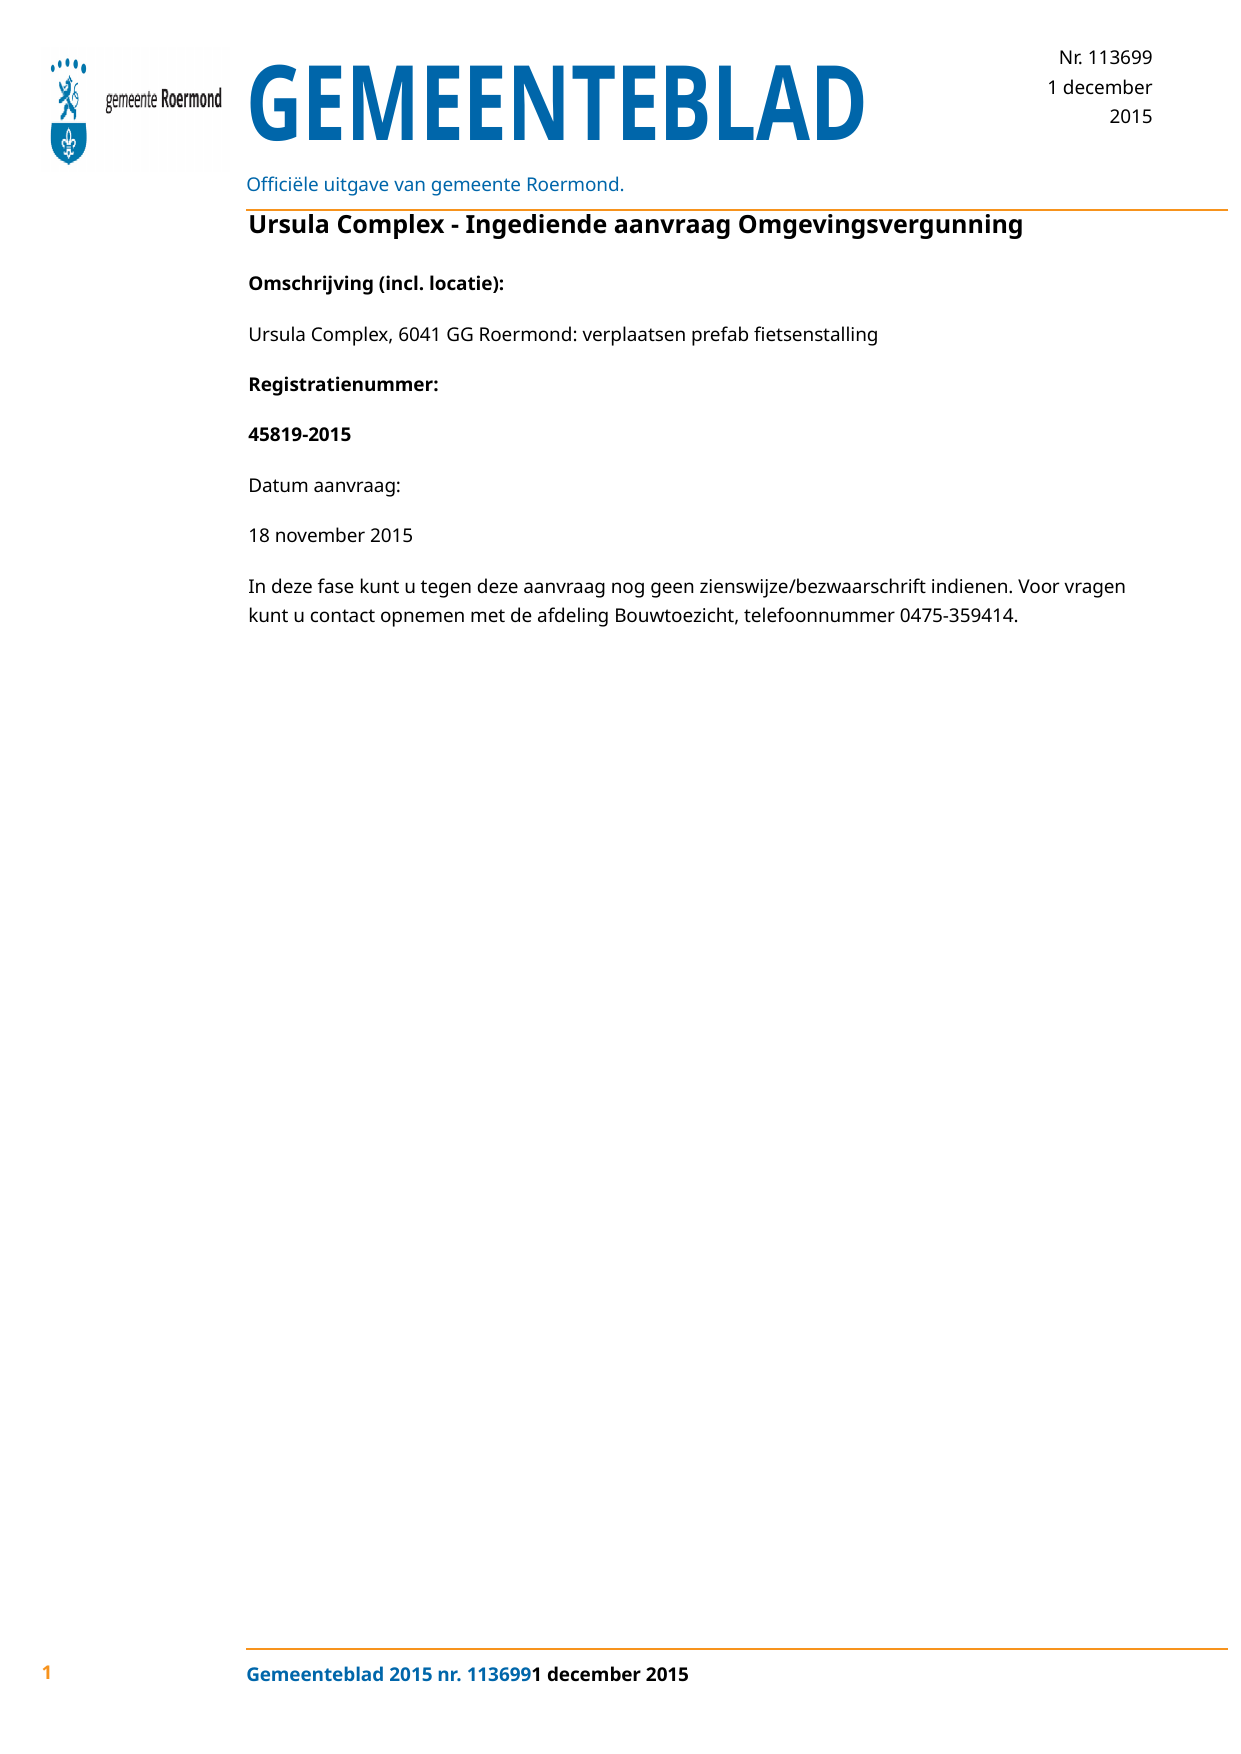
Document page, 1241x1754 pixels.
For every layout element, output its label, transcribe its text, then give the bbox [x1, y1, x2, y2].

text 45819-2015 [248, 422, 1152, 447]
text Ursula Complex, 6041 GG Roermond: verplaatsen prefab fietsenstalling [248, 321, 1152, 346]
picture [41, 47, 231, 172]
text Omschrijving (incl. locatie): [248, 270, 1152, 296]
text 18 november 2015 [248, 522, 1152, 548]
text Registratienummer: [248, 371, 1152, 397]
text Ursula Complex - Ingediende aanvraag Omgevingsvergunning [248, 211, 1152, 241]
text In deze fase kunt u tegen deze aanvraag nog geen zienswijze/bezwaarschrift indienen. Voor vragen kunt u contact opnemen met de afdeling Bouwtoezicht, telefoonnummer 0475-359414. [248, 573, 1152, 628]
text Datum aanvraag: [248, 472, 1152, 498]
